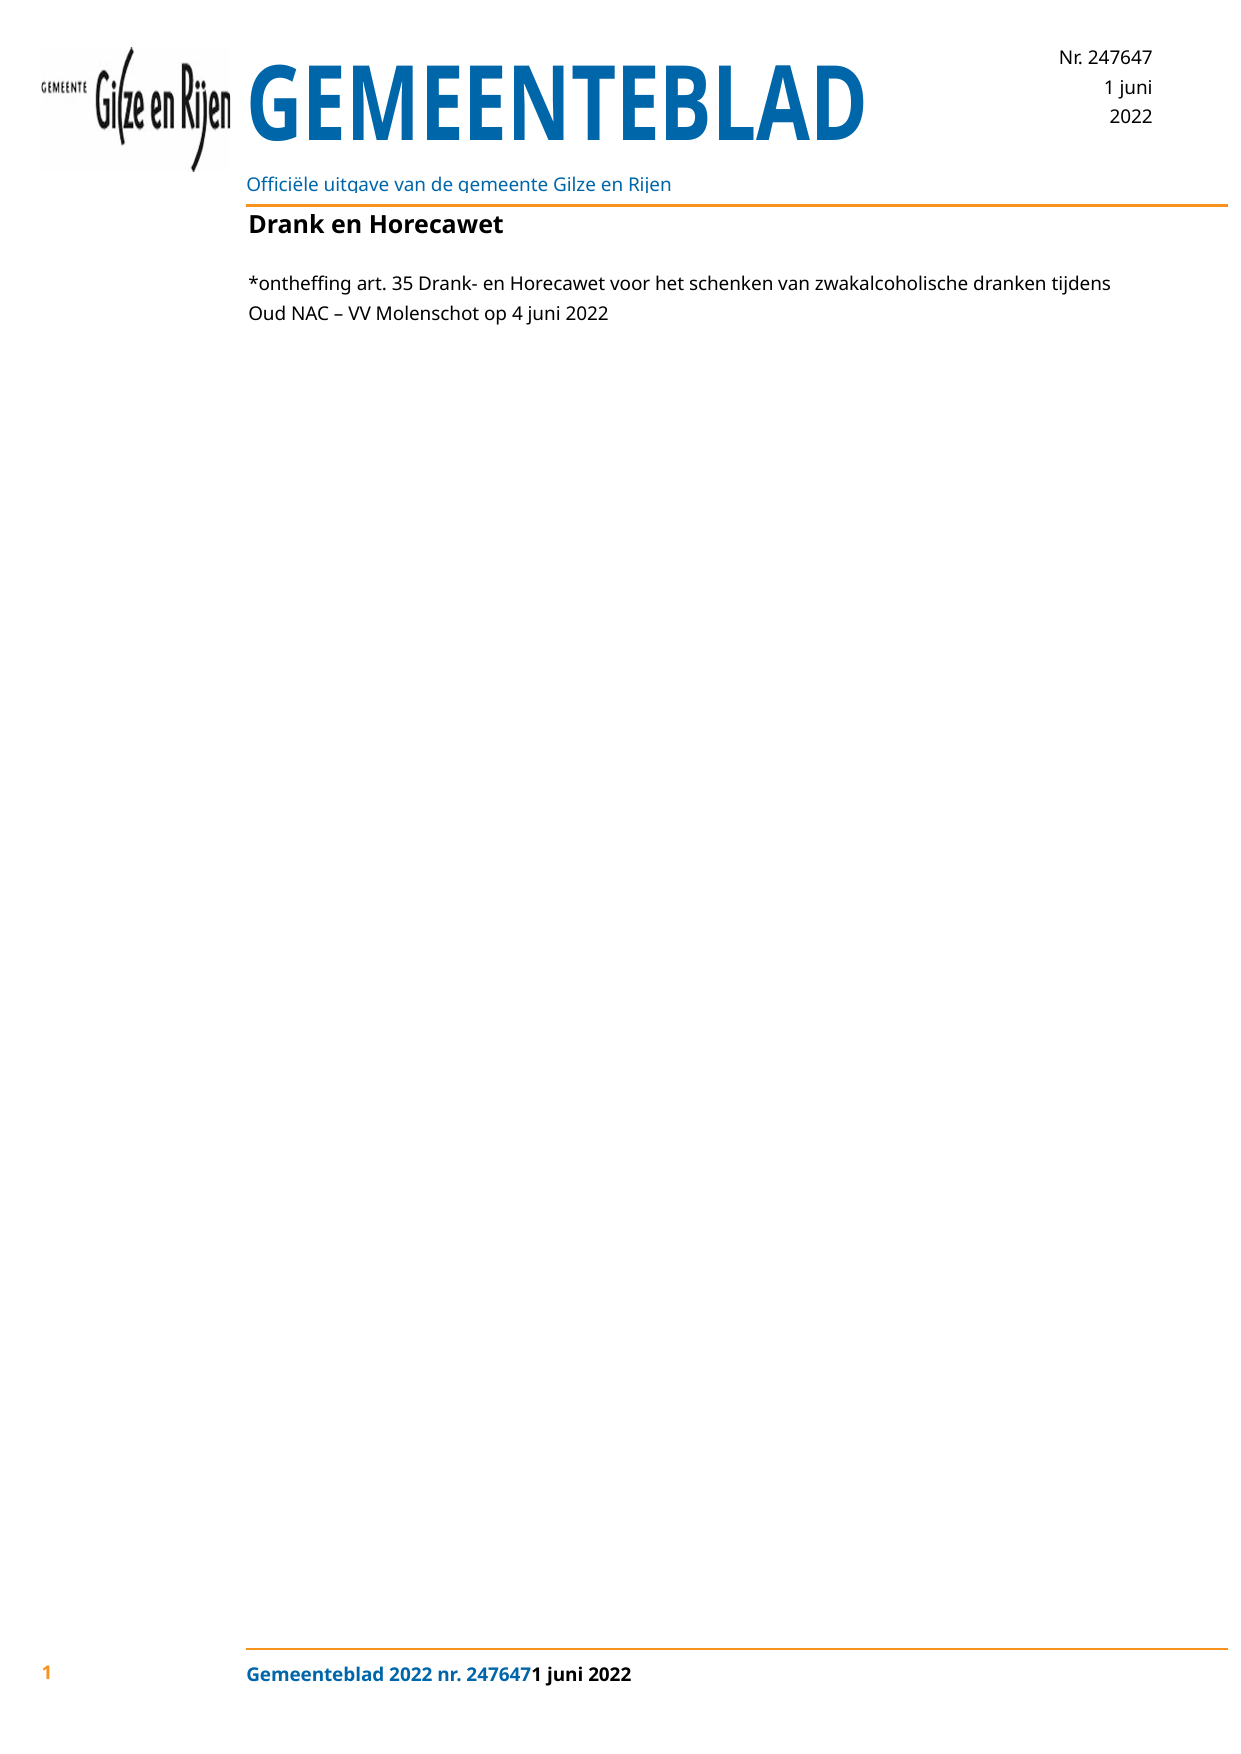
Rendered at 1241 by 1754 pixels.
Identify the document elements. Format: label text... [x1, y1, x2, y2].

text *ontheffing art. 35 Drank- en Horecawet voor het schenken van zwakalcoholische dranken tijdens Oud NAC – VV Molenschot op 4 juni 2022 [248, 270, 1152, 326]
picture [41, 47, 231, 172]
text Drank en Horecawet [248, 207, 1152, 241]
